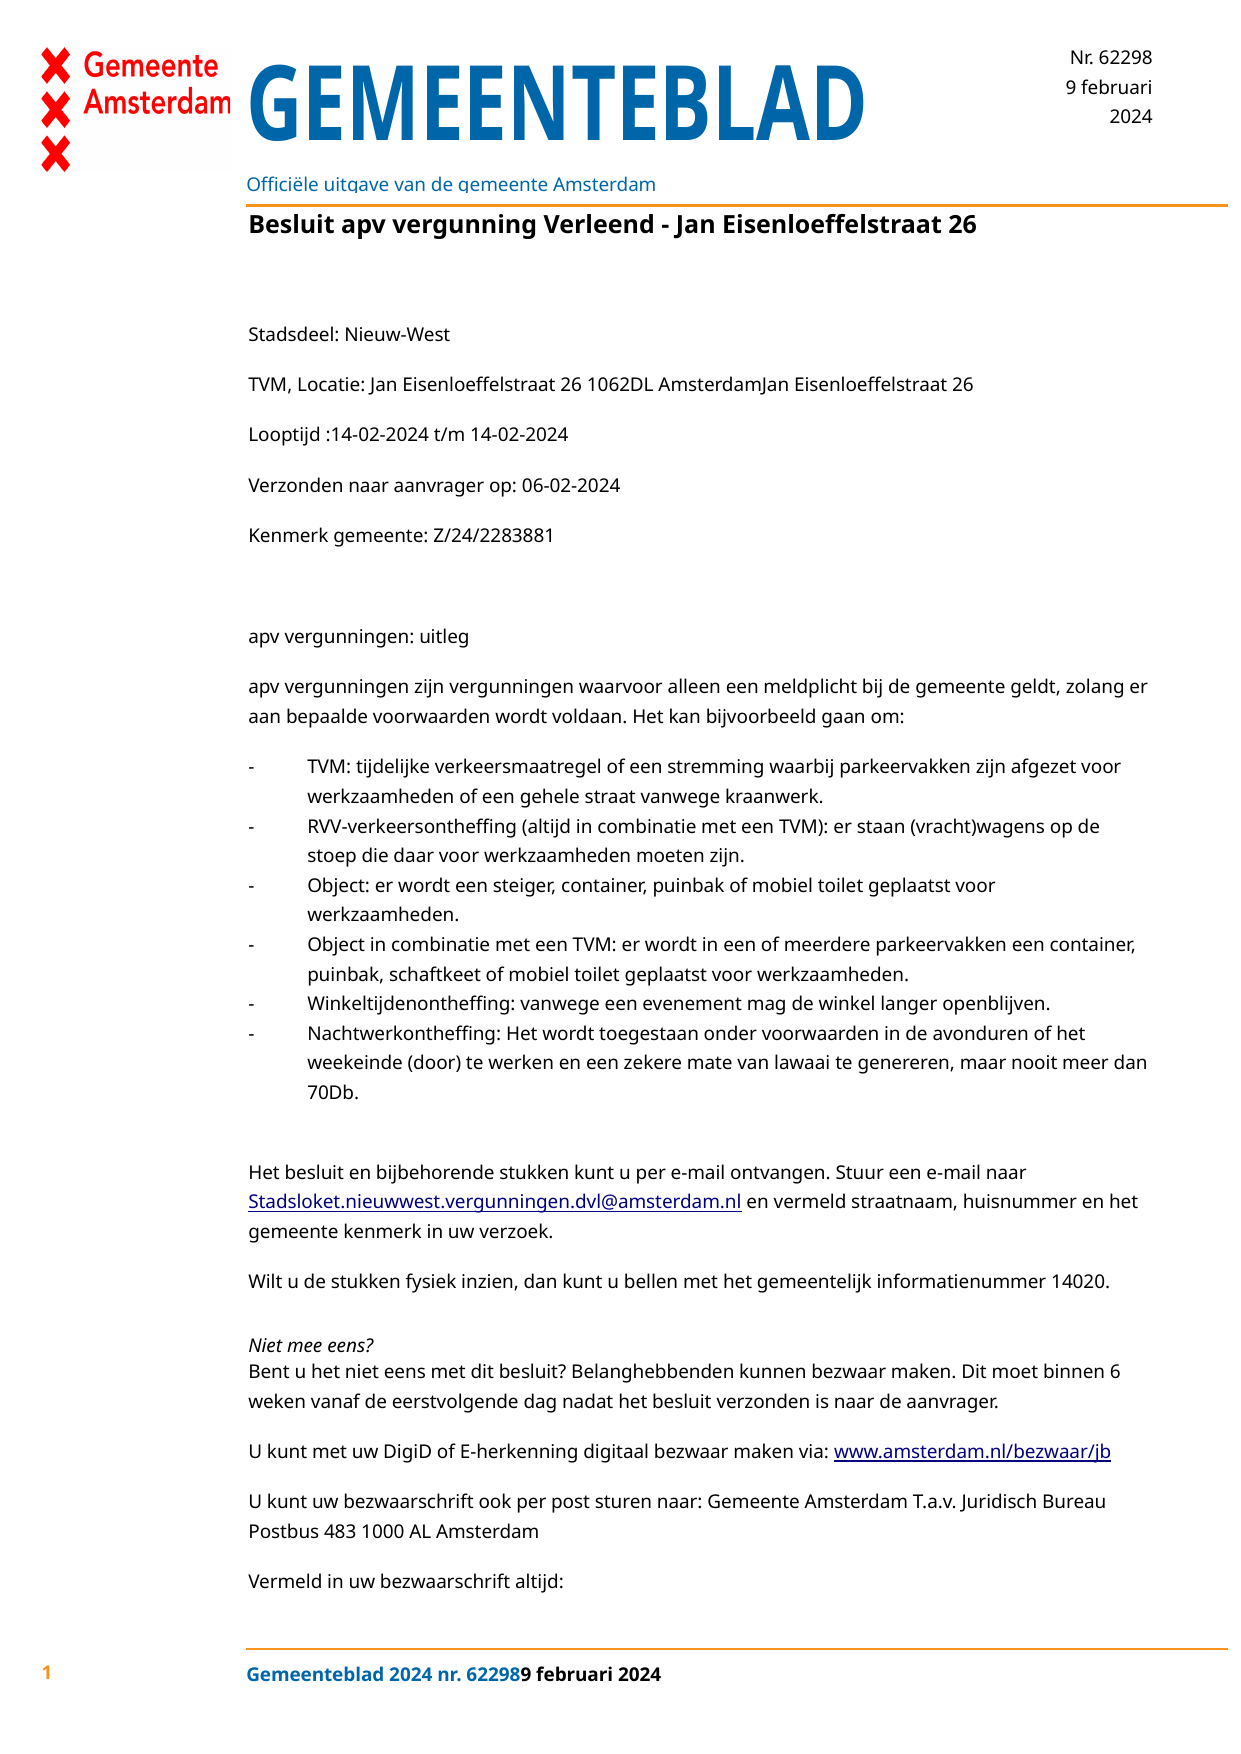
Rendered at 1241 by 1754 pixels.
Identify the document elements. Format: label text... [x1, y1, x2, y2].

list Object in combinatie met een TVM: er wordt in een of meerdere parkeervakken een container, puinbak, schaftkeet of mobiel toilet geplaatst voor werkzaamheden. [248, 931, 1152, 986]
text TVM, Locatie: Jan Eisenloeffelstraat 26 1062DL AmsterdamJan Eisenloeffelstraat 26 [248, 371, 1152, 397]
text apv vergunningen zijn vergunningen waarvoor alleen een meldplicht bij de gemeente geldt, zolang er aan bepaalde voorwaarden wordt voldaan. Het kan bijvoorbeeld gaan om: [248, 674, 1152, 729]
list Winkeltijdenontheffing: vanwege een evenement mag de winkel langer openblijven. [248, 990, 1152, 1016]
text Besluit apv vergunning Verleend - Jan Eisenloeffelstraat 26 [248, 207, 1152, 241]
list TVM: tijdelijke verkeersmaatregel of een stremming waarbij parkeervakken zijn afgezet voor werkzaamheden of een gehele straat vanwege kraanwerk. [248, 754, 1152, 809]
text Vermeld in uw bezwaarschrift altijd: [248, 1569, 1152, 1594]
list RVV-verkeersontheffing (altijd in combinatie met een TVM): er staan (vracht)wagens op de stoep die daar voor werkzaamheden moeten zijn. [248, 813, 1152, 868]
text Verzonden naar aanvrager op: 06-02-2024 [248, 472, 1152, 498]
text Wilt u de stukken fysiek inzien, dan kunt u bellen met het gemeentelijk informatienummer 14020. [248, 1269, 1152, 1294]
text apv vergunningen: uitleg [248, 623, 1152, 649]
list Object: er wordt een steiger, container, puinbak of mobiel toilet geplaatst voor werkzaamheden. [248, 872, 1152, 927]
text Kenmerk gemeente: Z/24/2283881 [248, 522, 1152, 548]
text Het besluit en bijbehorende stukken kunt u per e-mail ontvangen. Stuur een e-mail naar Stadsloket.nieuwwest.vergunningen.dvl@amsterdam.nl en vermeld straatnaam, huisnummer en het gemeente kenmerk in uw verzoek. [248, 1159, 1152, 1244]
text U kunt met uw DigiD of E-herkenning digitaal bezwaar maken via: www.amsterdam.nl/bezwaar/jb [248, 1438, 1152, 1464]
text U kunt uw bezwaarschrift ook per post sturen naar: Gemeente Amsterdam T.a.v. Juridisch Bureau Postbus 483 1000 AL Amsterdam [248, 1489, 1152, 1544]
picture [41, 47, 231, 172]
text Stadsdeel: Nieuw-West [248, 321, 1152, 346]
text Bent u het niet eens met dit besluit? Belanghebbenden kunnen bezwaar maken. Dit moet binnen 6 weken vanaf de eerstvolgende dag nadat het besluit verzonden is naar de aanvrager. [248, 1358, 1152, 1414]
text Niet mee eens? [248, 1333, 1152, 1358]
text Looptijd :14-02-2024 t/m 14-02-2024 [248, 422, 1152, 447]
list Nachtwerkontheffing: Het wordt toegestaan onder voorwaarden in de avonduren of het weekeinde (door) te werken en een zekere mate van lawaai te genereren, maar nooit meer dan 70Db. [248, 1020, 1152, 1105]
